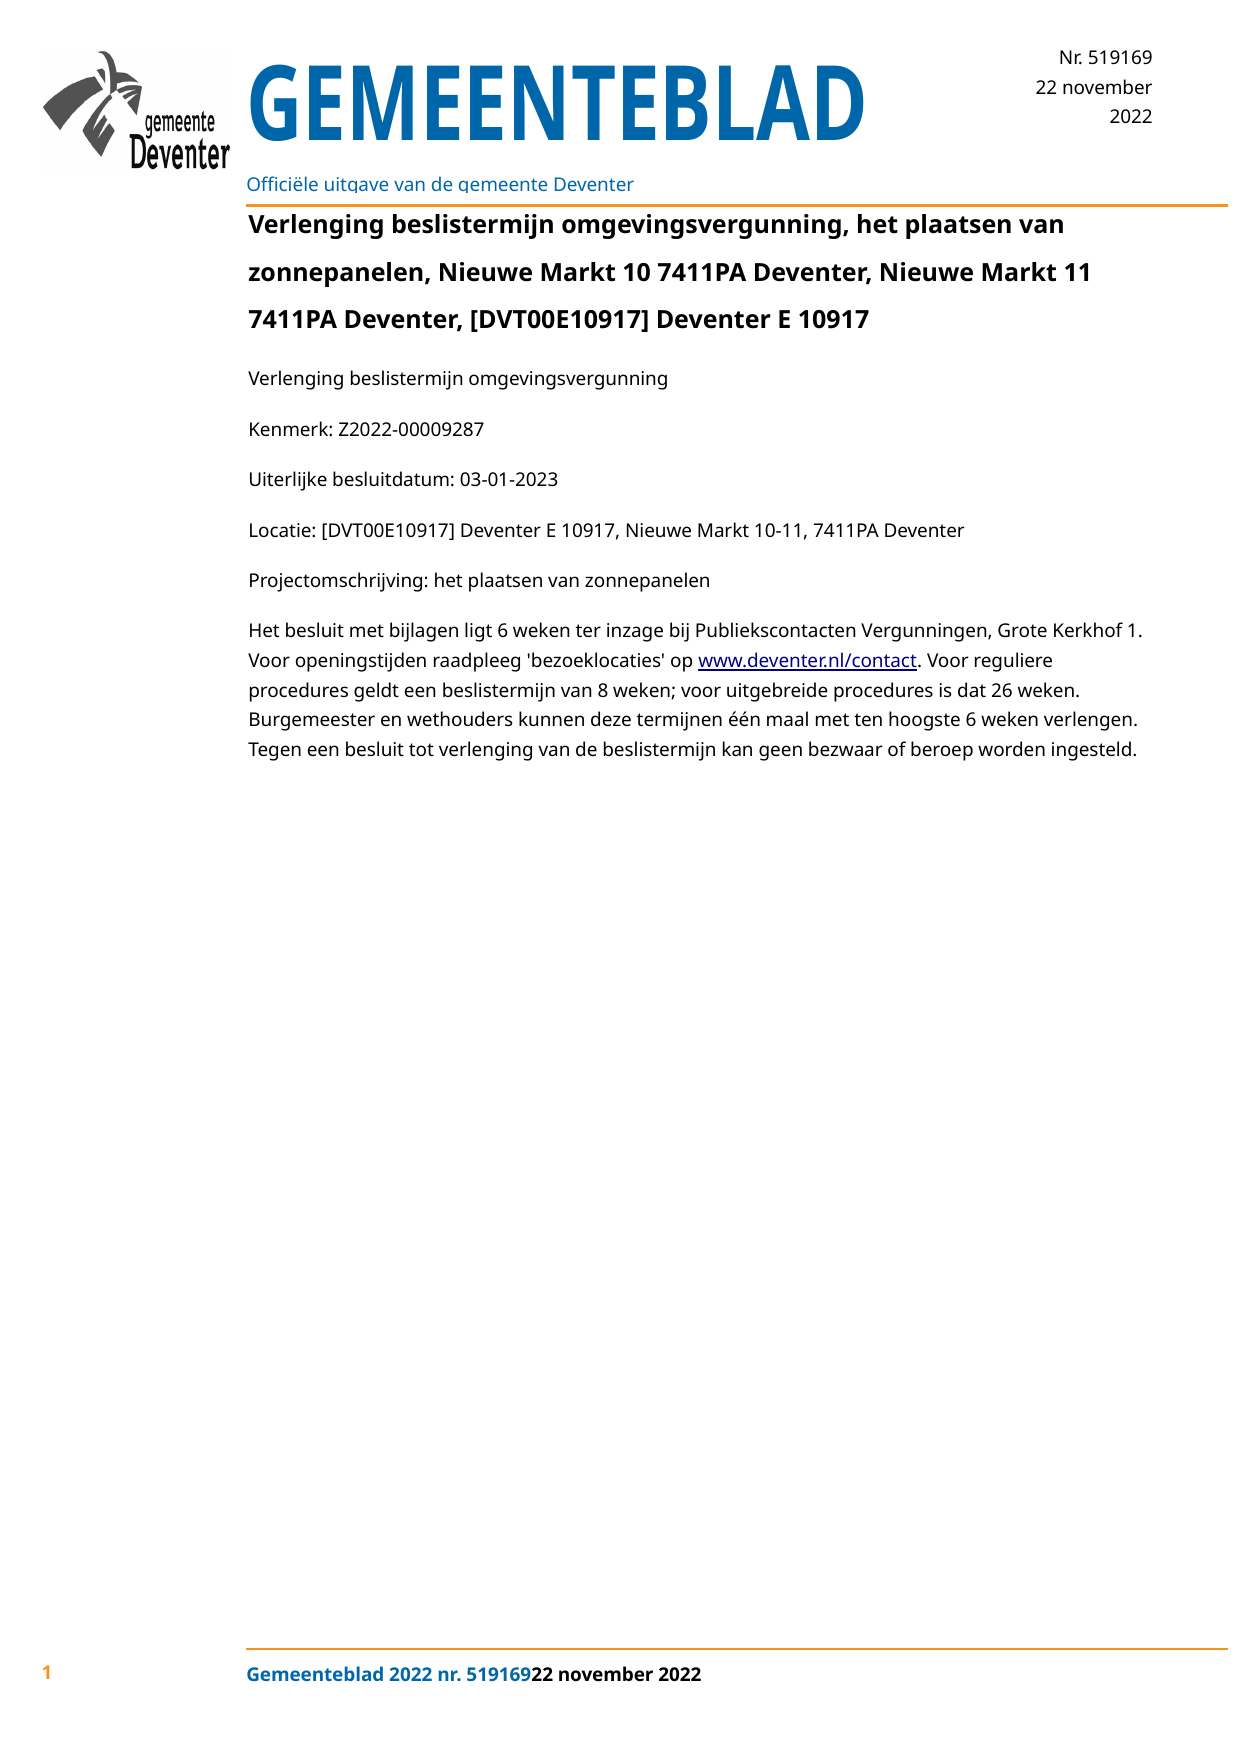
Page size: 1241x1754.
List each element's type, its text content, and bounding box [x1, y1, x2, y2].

text Kenmerk: Z2022-00009287 [248, 416, 1152, 442]
picture [41, 47, 231, 172]
text Projectomschrijving: het plaatsen van zonnepanelen [248, 567, 1152, 593]
text Uiterlijke besluitdatum: 03-01-2023 [248, 466, 1152, 492]
text Locatie: [DVT00E10917] Deventer E 10917, Nieuwe Markt 10-11, 7411PA Deventer [248, 517, 1152, 542]
text Verlenging beslistermijn omgevingsvergunning, het plaatsen van zonnepanelen, Nieuwe Markt 10 7411PA Deventer, Nieuwe Markt 11 7411PA Deventer, [DVT00E10917] Deventer E 10917 [248, 207, 1152, 336]
text Het besluit met bijlagen ligt 6 weken ter inzage bij Publiekscontacten Vergunningen, Grote Kerkhof 1. Voor openingstijden raadpleeg 'bezoeklocaties' op www.deventer.nl/contact. Voor reguliere procedures geldt een beslistermijn van 8 weken; voor uitgebreide procedures is dat 26 weken. Burgemeester en wethouders kunnen deze termijnen één maal met ten hoogste 6 weken verlengen. Tegen een besluit tot verlenging van de beslistermijn kan geen bezwaar of beroep worden ingesteld. [248, 618, 1152, 762]
text Verlenging beslistermijn omgevingsvergunning [248, 366, 1152, 391]
